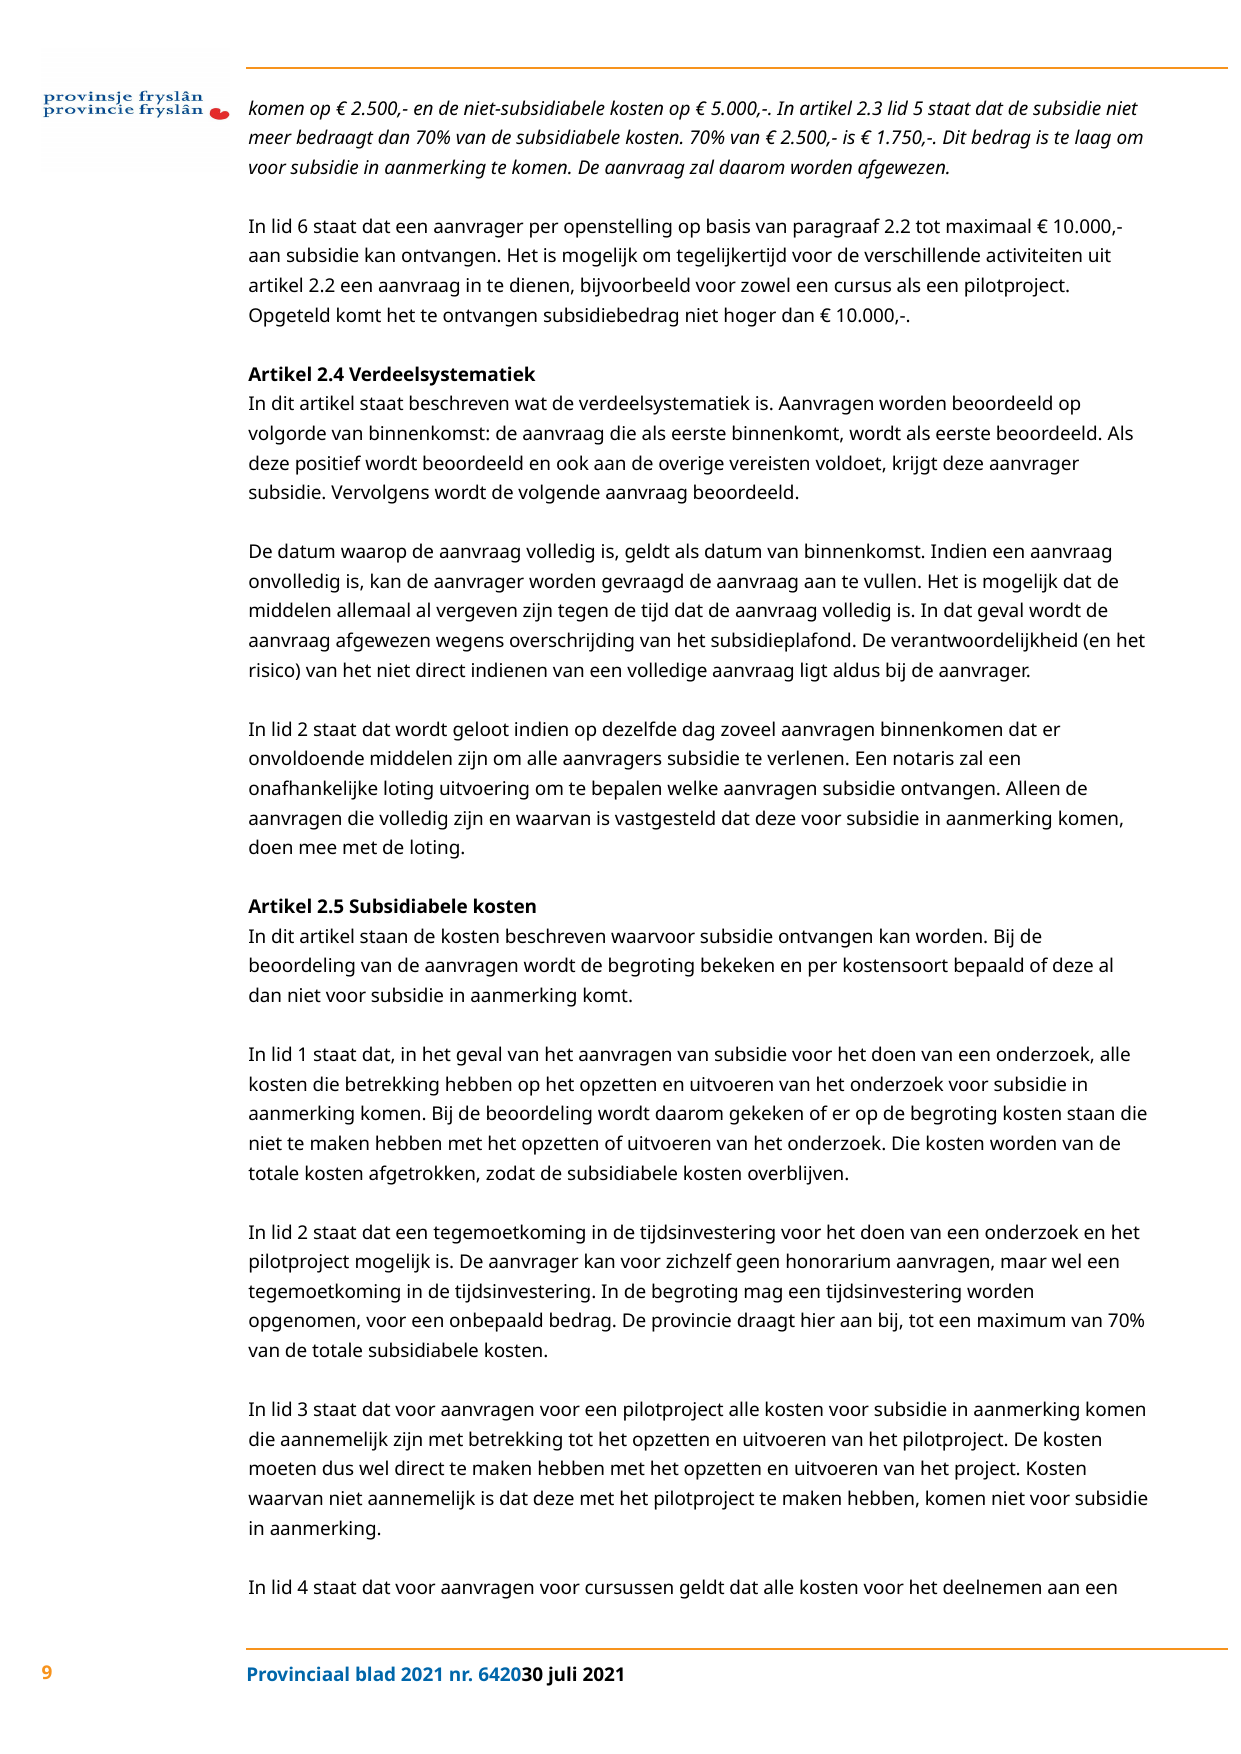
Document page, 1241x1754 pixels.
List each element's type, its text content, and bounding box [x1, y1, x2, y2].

picture [41, 47, 231, 172]
text In dit artikel staan de kosten beschreven waarvoor subsidie ontvangen kan worden. Bij de beoordeling van de aanvragen wordt de begroting bekeken en per kostensoort bepaald of deze al dan niet voor subsidie in aanmerking komt. [248, 923, 1152, 1008]
text komen op € 2.500,- en de niet-subsidiabele kosten op € 5.000,-. In artikel 2.3 lid 5 staat dat de subsidie niet meer bedraagt dan 70% van de subsidiabele kosten. 70% van € 2.500,- is € 1.750,-. Dit bedrag is te laag om voor subsidie in aanmerking te komen. De aanvraag zal daarom worden afgewezen. [248, 95, 1152, 180]
text In lid 4 staat dat voor aanvragen voor cursussen geldt dat alle kosten voor het deelnemen aan een [248, 1574, 1152, 1600]
text In lid 3 staat dat voor aanvragen voor een pilotproject alle kosten voor subsidie in aanmerking komen die aannemelijk zijn met betrekking tot het opzetten en uitvoeren van het pilotproject. De kosten moeten dus wel direct te maken hebben met het opzetten en uitvoeren van het project. Kosten waarvan niet aannemelijk is dat deze met het pilotproject te maken hebben, komen niet voor subsidie in aanmerking. [248, 1396, 1152, 1541]
text De datum waarop de aanvraag volledig is, geldt als datum van binnenkomst. Indien een aanvraag onvolledig is, kan de aanvrager worden gevraagd de aanvraag aan te vullen. Het is mogelijk dat de middelen allemaal al vergeven zijn tegen de tijd dat de aanvraag volledig is. In dat geval wordt de aanvraag afgewezen wegens overschrijding van het subsidieplafond. De verantwoordelijkheid (en het risico) van het niet direct indienen van een volledige aanvraag ligt aldus bij de aanvrager. [248, 538, 1152, 683]
text Artikel 2.4 Verdeelsystematiek [248, 361, 1152, 387]
text Artikel 2.5 Subsidiabele kosten [248, 893, 1152, 919]
text In dit artikel staat beschreven wat de verdeelsystematiek is. Aanvragen worden beoordeeld op volgorde van binnenkomst: de aanvraag die als eerste binnenkomt, wordt als eerste beoordeeld. Als deze positief wordt beoordeeld en ook aan de overige vereisten voldoet, krijgt deze aanvrager subsidie. Vervolgens wordt de volgende aanvraag beoordeeld. [248, 391, 1152, 505]
text In lid 1 staat dat, in het geval van het aanvragen van subsidie voor het doen van een onderzoek, alle kosten die betrekking hebben op het opzetten en uitvoeren van het onderzoek voor subsidie in aanmerking komen. Bij de beoordeling wordt daarom gekeken of er op de begroting kosten staan die niet te maken hebben met het opzetten of uitvoeren van het onderzoek. Die kosten worden van de totale kosten afgetrokken, zodat de subsidiabele kosten overblijven. [248, 1041, 1152, 1186]
text In lid 2 staat dat wordt geloot indien op dezelfde dag zoveel aanvragen binnenkomen dat er onvoldoende middelen zijn om alle aanvragers subsidie te verlenen. Een notaris zal een onafhankelijke loting uitvoering om te bepalen welke aanvragen subsidie ontvangen. Alleen de aanvragen die volledig zijn en waarvan is vastgesteld dat deze voor subsidie in aanmerking komen, doen mee met de loting. [248, 716, 1152, 860]
text In lid 2 staat dat een tegemoetkoming in de tijdsinvestering voor het doen van een onderzoek en het pilotproject mogelijk is. De aanvrager kan voor zichzelf geen honorarium aanvragen, maar wel een tegemoetkoming in de tijdsinvestering. In de begroting mag een tijdsinvestering worden opgenomen, voor een onbepaald bedrag. De provincie draagt hier aan bij, tot een maximum van 70% van de totale subsidiabele kosten. [248, 1219, 1152, 1363]
text In lid 6 staat dat een aanvrager per openstelling op basis van paragraaf 2.2 tot maximaal € 10.000,- aan subsidie kan ontvangen. Het is mogelijk om tegelijkertijd voor de verschillende activiteiten uit artikel 2.2 een aanvraag in te dienen, bijvoorbeeld voor zowel een cursus als een pilotproject. Opgeteld komt het te ontvangen subsidiebedrag niet hoger dan € 10.000,-. [248, 213, 1152, 328]
